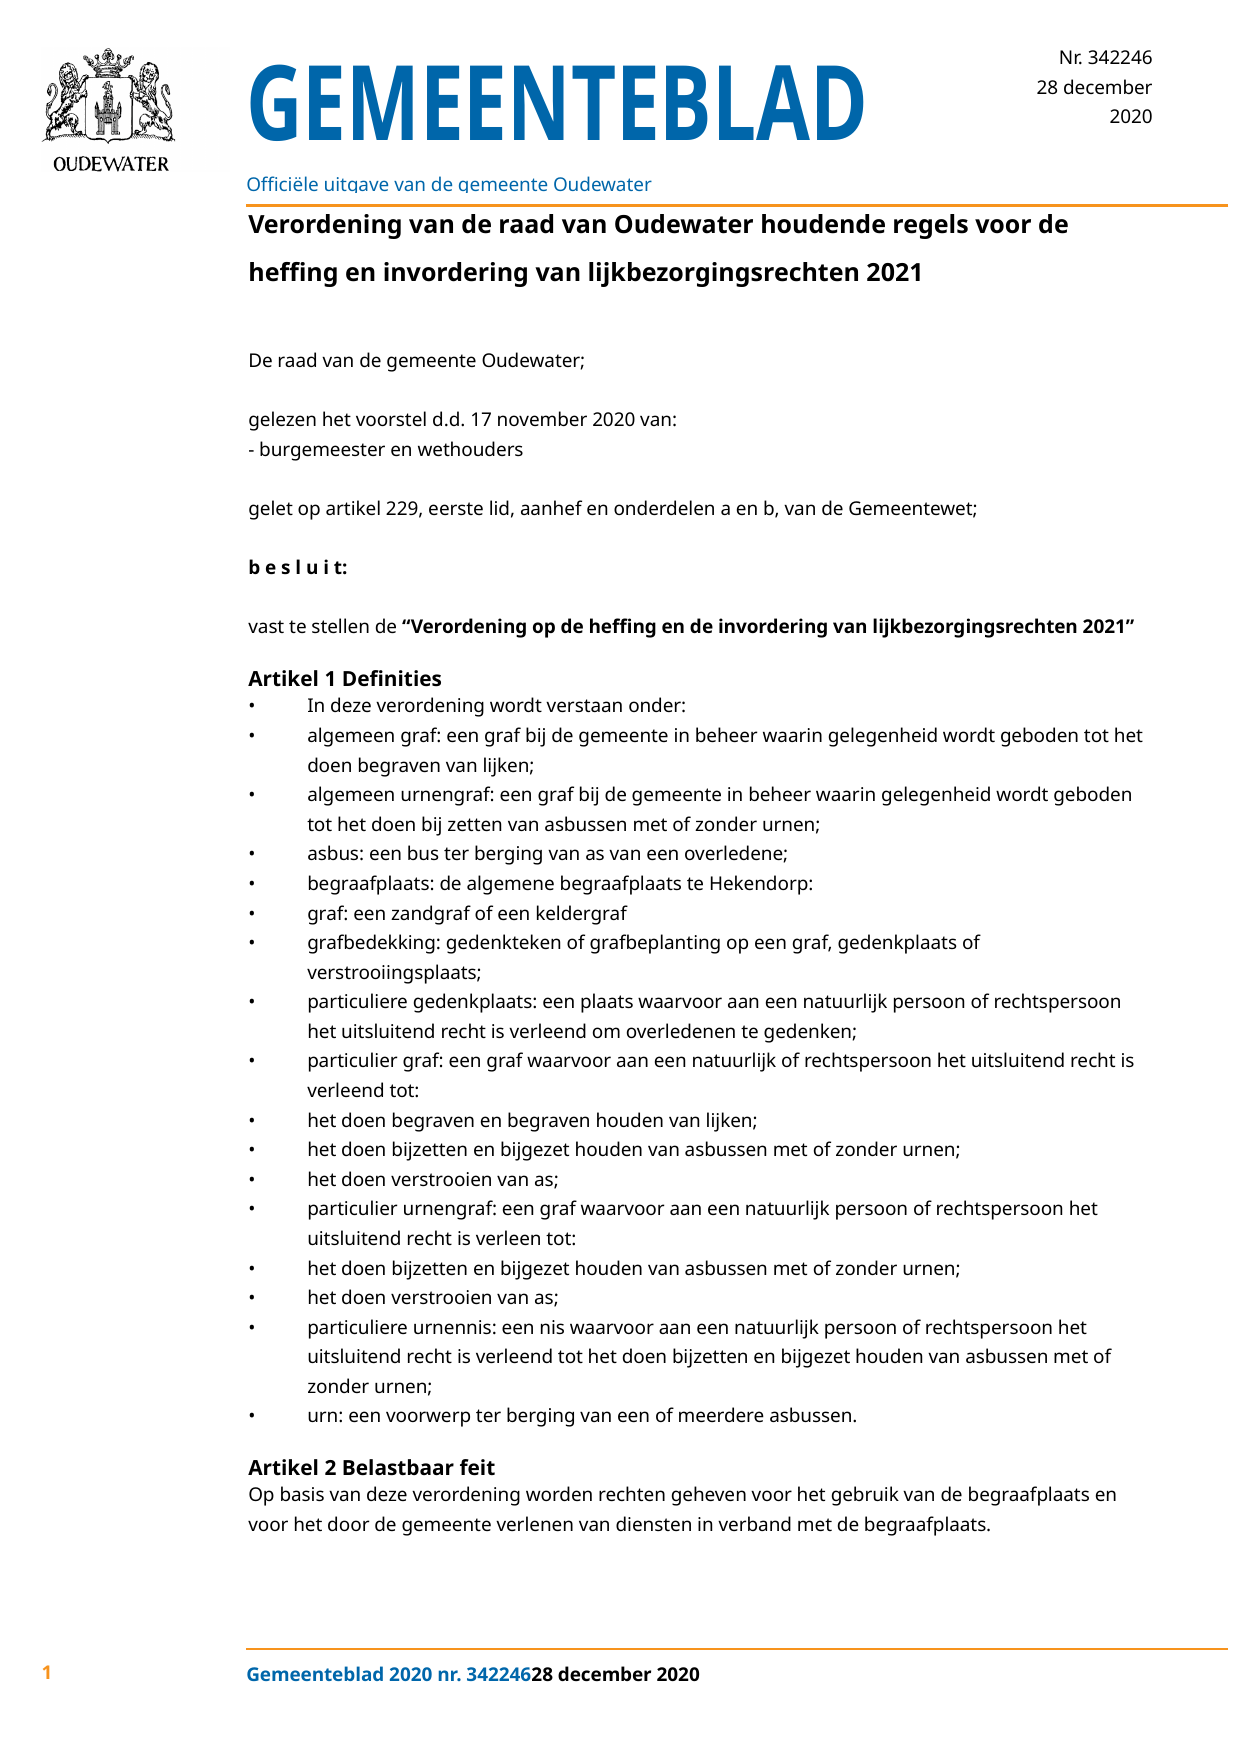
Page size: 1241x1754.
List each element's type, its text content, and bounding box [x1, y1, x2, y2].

list particulier urnengraf: een graf waarvoor aan een natuurlijk persoon of rechtspersoon het uitsluitend recht is verleen tot: [248, 1196, 1152, 1251]
list algemeen urnengraf: een graf bij de gemeente in beheer waarin gelegenheid wordt geboden tot het doen bij zetten van asbussen met of zonder urnen; [248, 781, 1152, 837]
text gelet op artikel 229, eerste lid, aanhef en onderdelen a en b, van de Gemeentewet; [248, 495, 1152, 521]
list het doen verstrooien van as; [248, 1166, 1152, 1192]
list algemeen graf: een graf bij de gemeente in beheer waarin gelegenheid wordt geboden tot het doen begraven van lijken; [248, 722, 1152, 777]
list het doen verstrooien van as; [248, 1284, 1152, 1310]
list het doen bijzetten en bijgezet houden van asbussen met of zonder urnen; [248, 1136, 1152, 1162]
text - burgemeester en wethouders [248, 436, 1152, 462]
text Artikel 2 Belastbaar feit [248, 1453, 1152, 1481]
list particuliere urnennis: een nis waarvoor aan een natuurlijk persoon of rechtspersoon het uitsluitend recht is verleend tot het doen bijzetten en bijgezet houden van asbussen met of zonder urnen; [248, 1314, 1152, 1399]
text Artikel 1 Definities [248, 664, 1152, 693]
list het doen begraven en begraven houden van lijken; [248, 1107, 1152, 1132]
list grafbedekking: gedenkteken of grafbeplanting op een graf, gedenkplaats of verstrooiingsplaats; [248, 929, 1152, 984]
text De raad van de gemeente Oudewater; [248, 347, 1152, 373]
list asbus: een bus ter berging van as van een overledene; [248, 841, 1152, 866]
list het doen bijzetten en bijgezet houden van asbussen met of zonder urnen; [248, 1255, 1152, 1280]
list urn: een voorwerp ter berging van een of meerdere asbussen. [248, 1403, 1152, 1428]
text gelezen het voorstel d.d. 17 november 2020 van: [248, 407, 1152, 432]
text Verordening van de raad van Oudewater houdende regels voor de heffing en invordering van lijkbezorgingsrechten 2021 [248, 207, 1152, 288]
text vast te stellen de “Verordening op de heffing en de invordering van lijkbezorgingsrechten 2021” [248, 614, 1152, 639]
list particuliere gedenkplaats: een plaats waarvoor aan een natuurlijk persoon of rechtspersoon het uitsluitend recht is verleend om overledenen te gedenken; [248, 988, 1152, 1044]
list In deze verordening wordt verstaan onder: [248, 693, 1152, 718]
list graf: een zandgraf of een keldergraf [248, 900, 1152, 925]
list particulier graf: een graf waarvoor aan een natuurlijk of rechtspersoon het uitsluitend recht is verleend tot: [248, 1048, 1152, 1103]
picture [41, 47, 231, 172]
list begraafplaats: de algemene begraafplaats te Hekendorp: [248, 870, 1152, 896]
text Op basis van deze verordening worden rechten geheven voor het gebruik van de begraafplaats en voor het door de gemeente verlenen van diensten in verband met de begraafplaats. [248, 1481, 1152, 1537]
text b e s l u i t: [248, 554, 1152, 580]
